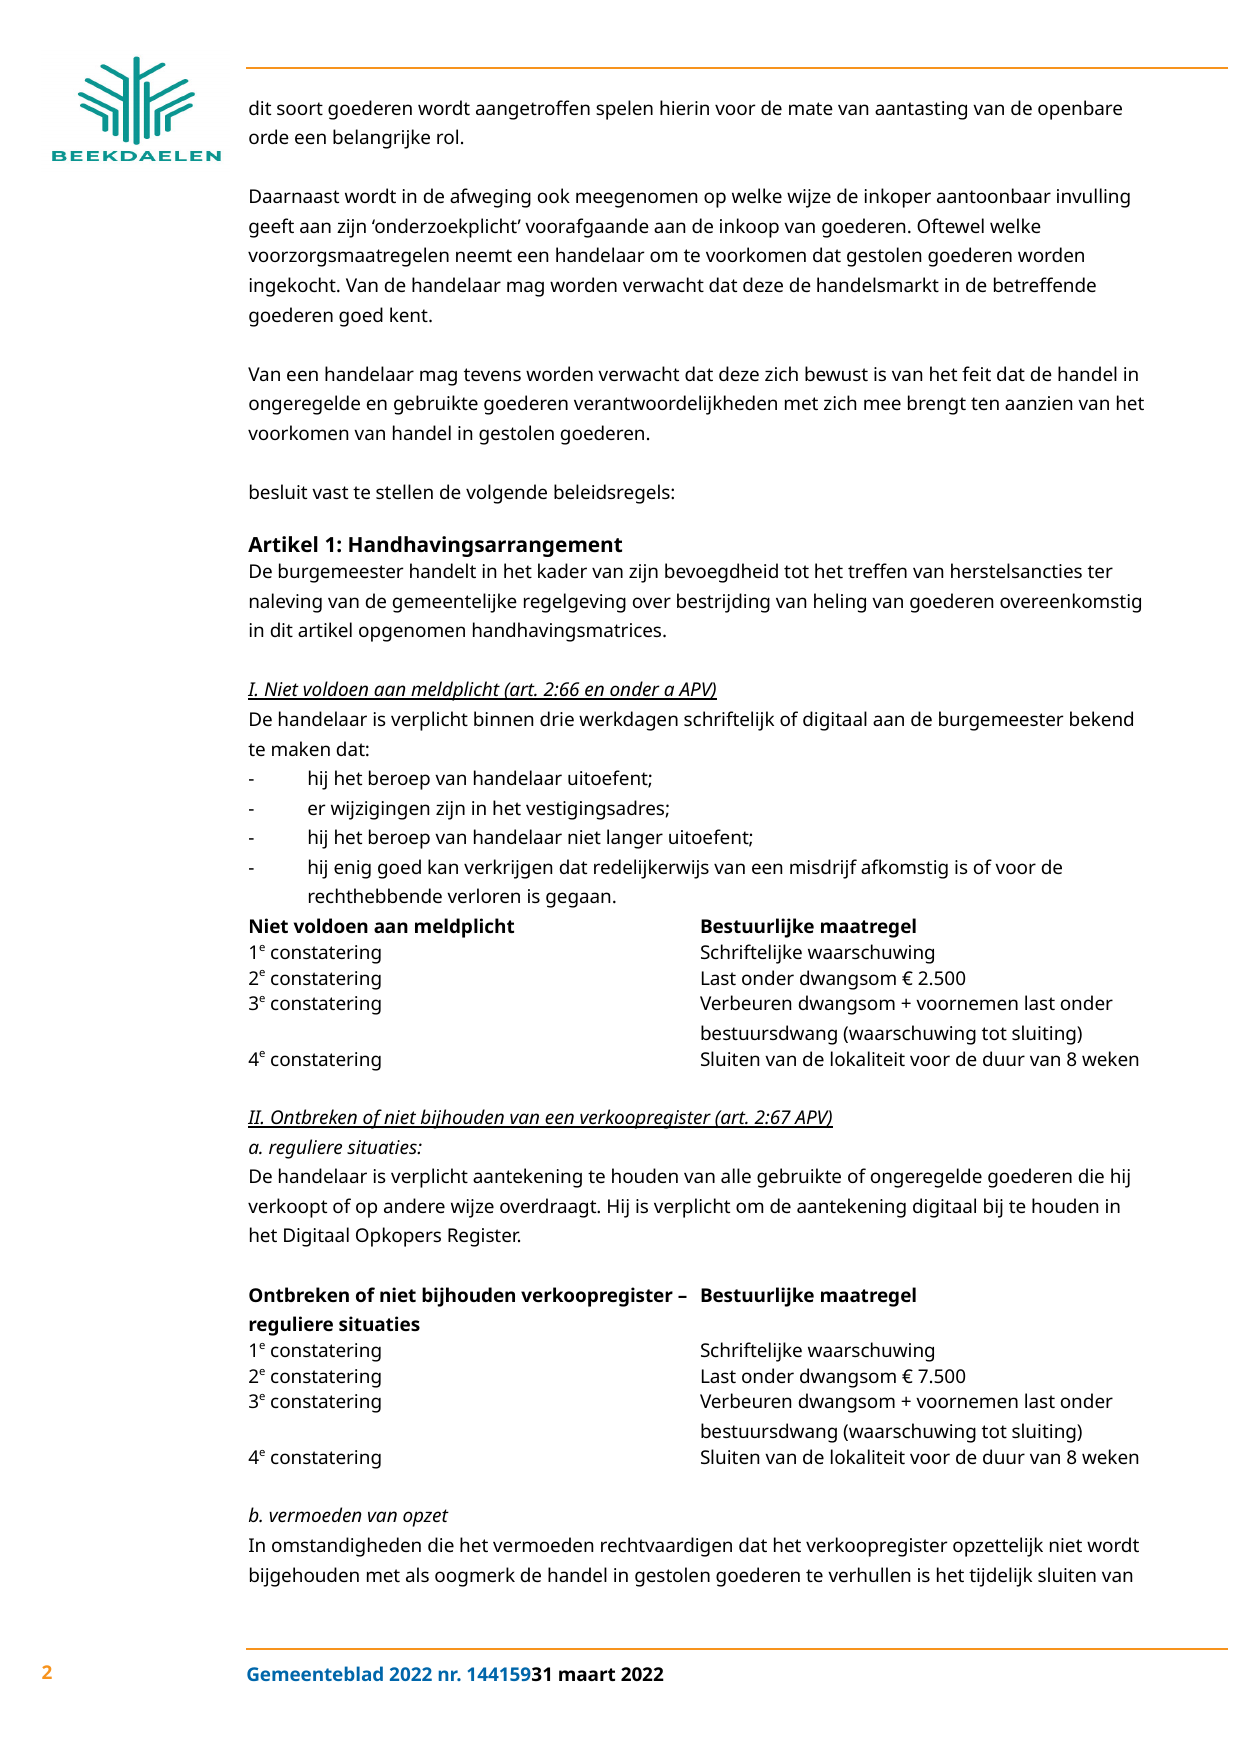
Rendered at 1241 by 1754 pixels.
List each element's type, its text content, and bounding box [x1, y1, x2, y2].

list hij het beroep van handelaar uitoefent; [248, 765, 1152, 791]
table_header Niet voldoen aan meldplicht [248, 913, 700, 939]
text In omstandigheden die het vermoeden rechtvaardigen dat het verkoopregister opzettelijk niet wordt bijgehouden met als oogmerk de handel in gestolen goederen te verhullen is het tijdelijk sluiten van [248, 1532, 1152, 1587]
text Daarnaast wordt in de afweging ook meegenomen op welke wijze de inkoper aantoonbaar invulling geeft aan zijn ‘onderzoekplicht’ voorafgaande aan de inkoop van goederen. Oftewel welke voorzorgsmaatregelen neemt een handelaar om te voorkomen dat gestolen goederen worden ingekocht. Van de handelaar mag worden verwacht dat deze de handelsmarkt in de betreffende goederen goed kent. [248, 183, 1152, 328]
list hij het beroep van handelaar niet langer uitoefent; [248, 824, 1152, 850]
picture [41, 47, 231, 172]
table_cell 1e constatering [248, 939, 700, 965]
table_header Bestuurlijke maatregel [700, 913, 1152, 939]
table_cell 4e constatering [248, 1444, 700, 1470]
table_cell Schriftelijke waarschuwing [700, 1337, 1152, 1363]
text Van een handelaar mag tevens worden verwacht dat deze zich bewust is van het feit dat de handel in ongeregelde en gebruikte goederen verantwoordelijkheden met zich mee brengt ten aanzien van het voorkomen van handel in gestolen goederen. [248, 361, 1152, 446]
table_cell Last onder dwangsom € 7.500 [700, 1363, 1152, 1389]
text besluit vast te stellen de volgende beleidsregels: [248, 479, 1152, 505]
text De handelaar is verplicht aantekening te houden van alle gebruikte of ongeregelde goederen die hij verkoopt of op andere wijze overdraagt. Hij is verplicht om de aantekening digitaal bij te houden in het Digitaal Opkopers Register. [248, 1163, 1152, 1248]
table_cell Sluiten van de lokaliteit voor de duur van 8 weken [700, 1444, 1152, 1470]
table_cell Verbeuren dwangsom + voornemen last onder bestuursdwang (waarschuwing tot sluiting) [700, 991, 1152, 1046]
table_header Ontbreken of niet bijhouden verkoopregister – reguliere situaties [248, 1282, 700, 1337]
text II. Ontbreken of niet bijhouden van een verkoopregister (art. 2:67 APV) [248, 1104, 1152, 1130]
table_cell 1e constatering [248, 1337, 700, 1363]
table_cell Sluiten van de lokaliteit voor de duur van 8 weken [700, 1046, 1152, 1072]
text a. reguliere situaties: [248, 1134, 1152, 1160]
text b. vermoeden van opzet [248, 1503, 1152, 1528]
table_cell 2e constatering [248, 965, 700, 991]
text dit soort goederen wordt aangetroffen spelen hierin voor de mate van aantasting van de openbare orde een belangrijke rol. [248, 95, 1152, 150]
list hij enig goed kan verkrijgen dat redelijkerwijs van een misdrijf afkomstig is of voor de rechthebbende verloren is gegaan. [248, 854, 1152, 909]
table_header Bestuurlijke maatregel [700, 1282, 1152, 1337]
text Artikel 1: Handhavingsarrangement [248, 530, 1152, 558]
table_cell 3e constatering [248, 991, 700, 1046]
list er wijzigingen zijn in het vestigingsadres; [248, 795, 1152, 821]
table_cell Schriftelijke waarschuwing [700, 939, 1152, 965]
table_cell 3e constatering [248, 1389, 700, 1444]
table_cell 4e constatering [248, 1046, 700, 1072]
text De handelaar is verplicht binnen drie werkdagen schriftelijk of digitaal aan de burgemeester bekend te maken dat: [248, 706, 1152, 761]
table_cell 2e constatering [248, 1363, 700, 1389]
text De burgemeester handelt in het kader van zijn bevoegdheid tot het treffen van herstelsancties ter naleving van de gemeentelijke regelgeving over bestrijding van heling van goederen overeenkomstig in dit artikel opgenomen handhavingsmatrices. [248, 558, 1152, 643]
table_cell Last onder dwangsom € 2.500 [700, 965, 1152, 991]
table_cell Verbeuren dwangsom + voornemen last onder bestuursdwang (waarschuwing tot sluiting) [700, 1389, 1152, 1444]
text I. Niet voldoen aan meldplicht (art. 2:66 en onder a APV) [248, 677, 1152, 702]
